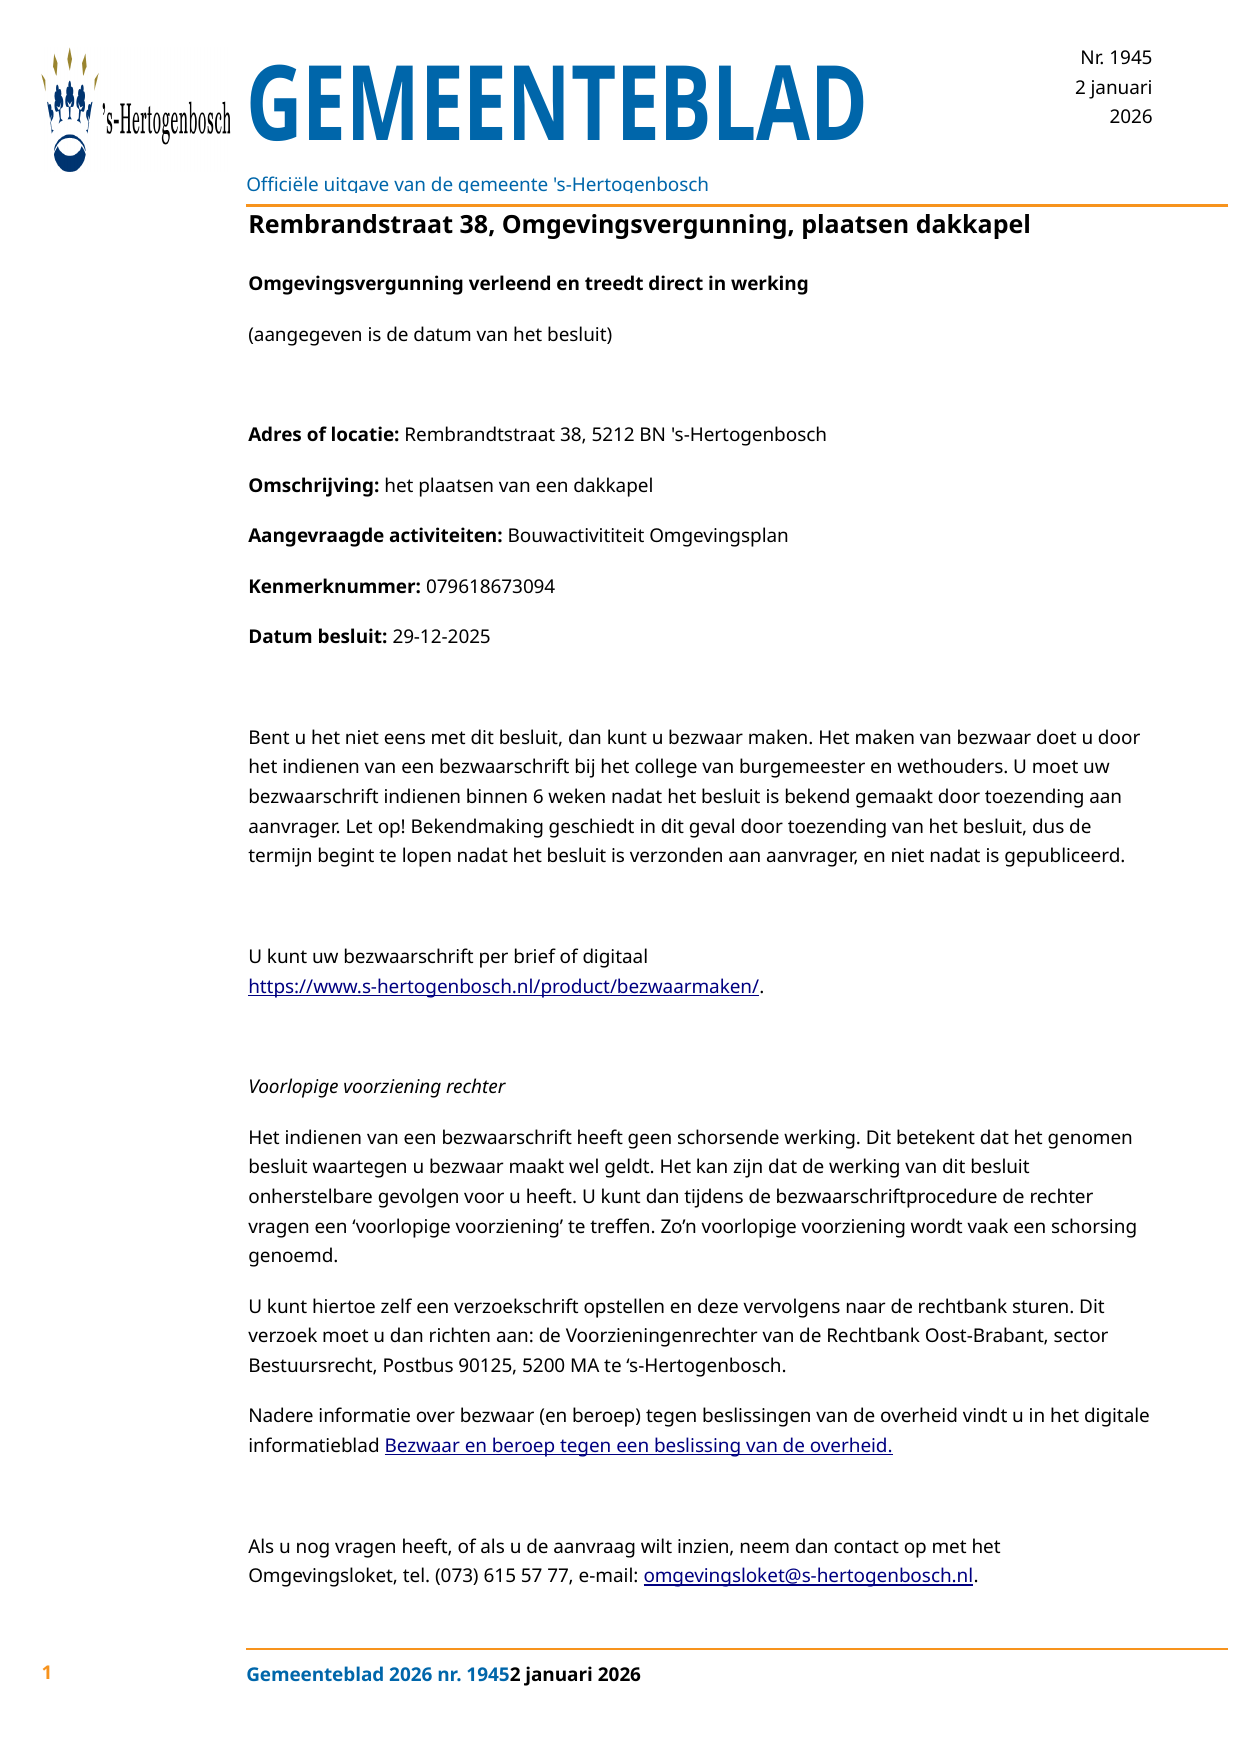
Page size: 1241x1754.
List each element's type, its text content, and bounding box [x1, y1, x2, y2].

text Rembrandstraat 38, Omgevingsvergunning, plaatsen dakkapel [248, 207, 1152, 241]
text Als u nog vragen heeft, of als u de aanvraag wilt inzien, neem dan contact op met het Omgevingsloket, tel. (073) 615 57 77, e-mail: omgevingsloket@s-hertogenbosch.nl. [248, 1533, 1152, 1588]
text Omgevingsvergunning verleend en treedt direct in werking [248, 270, 1152, 296]
text Datum besluit: 29-12-2025 [248, 623, 1152, 649]
text Kenmerknummer: 079618673094 [248, 573, 1152, 598]
text Nadere informatie over bezwaar (en beroep) tegen beslissingen van de overheid vindt u in het digitale informatieblad Bezwaar en beroep tegen een beslissing van de overheid. [248, 1402, 1152, 1458]
text U kunt hiertoe zelf een verzoekschrift opstellen en deze vervolgens naar de rechtbank sturen. Dit verzoek moet u dan richten aan: de Voorzieningenrechter van de Rechtbank Oost-Brabant, sector Bestuursrecht, Postbus 90125, 5200 MA te ‘s-Hertogenbosch. [248, 1293, 1152, 1378]
text Voorlopige voorziening rechter [248, 1074, 1152, 1099]
text Omschrijving: het plaatsen van een dakkapel [248, 472, 1152, 498]
text Adres of locatie: Rembrandtstraat 38, 5212 BN 's-Hertogenbosch [248, 422, 1152, 447]
text Aangevraagde activiteiten: Bouwactivititeit Omgevingsplan [248, 522, 1152, 548]
text Het indienen van een bezwaarschrift heeft geen schorsende werking. Dit betekent dat het genomen besluit waartegen u bezwaar maakt wel geldt. Het kan zijn dat de werking van dit besluit onherstelbare gevolgen voor u heeft. U kunt dan tijdens de bezwaarschriftprocedure de rechter vragen een ‘voorlopige voorziening’ te treffen. Zo’n voorlopige voorziening wordt vaak een schorsing genoemd. [248, 1124, 1152, 1268]
text (aangegeven is de datum van het besluit) [248, 321, 1152, 346]
text U kunt uw bezwaarschrift per brief of digitaal https://www.s-hertogenbosch.nl/product/bezwaarmaken/. [248, 943, 1152, 998]
text Bent u het niet eens met dit besluit, dan kunt u bezwaar maken. Het maken van bezwaar doet u door het indienen van een bezwaarschrift bij het college van burgemeester en wethouders. U moet uw bezwaarschrift indienen binnen 6 weken nadat het besluit is bekend gemaakt door toezending aan aanvrager. Let op! Bekendmaking geschiedt in dit geval door toezending van het besluit, dus de termijn begint te lopen nadat het besluit is verzonden aan aanvrager, en niet nadat is gepubliceerd. [248, 724, 1152, 868]
picture [41, 47, 231, 172]
